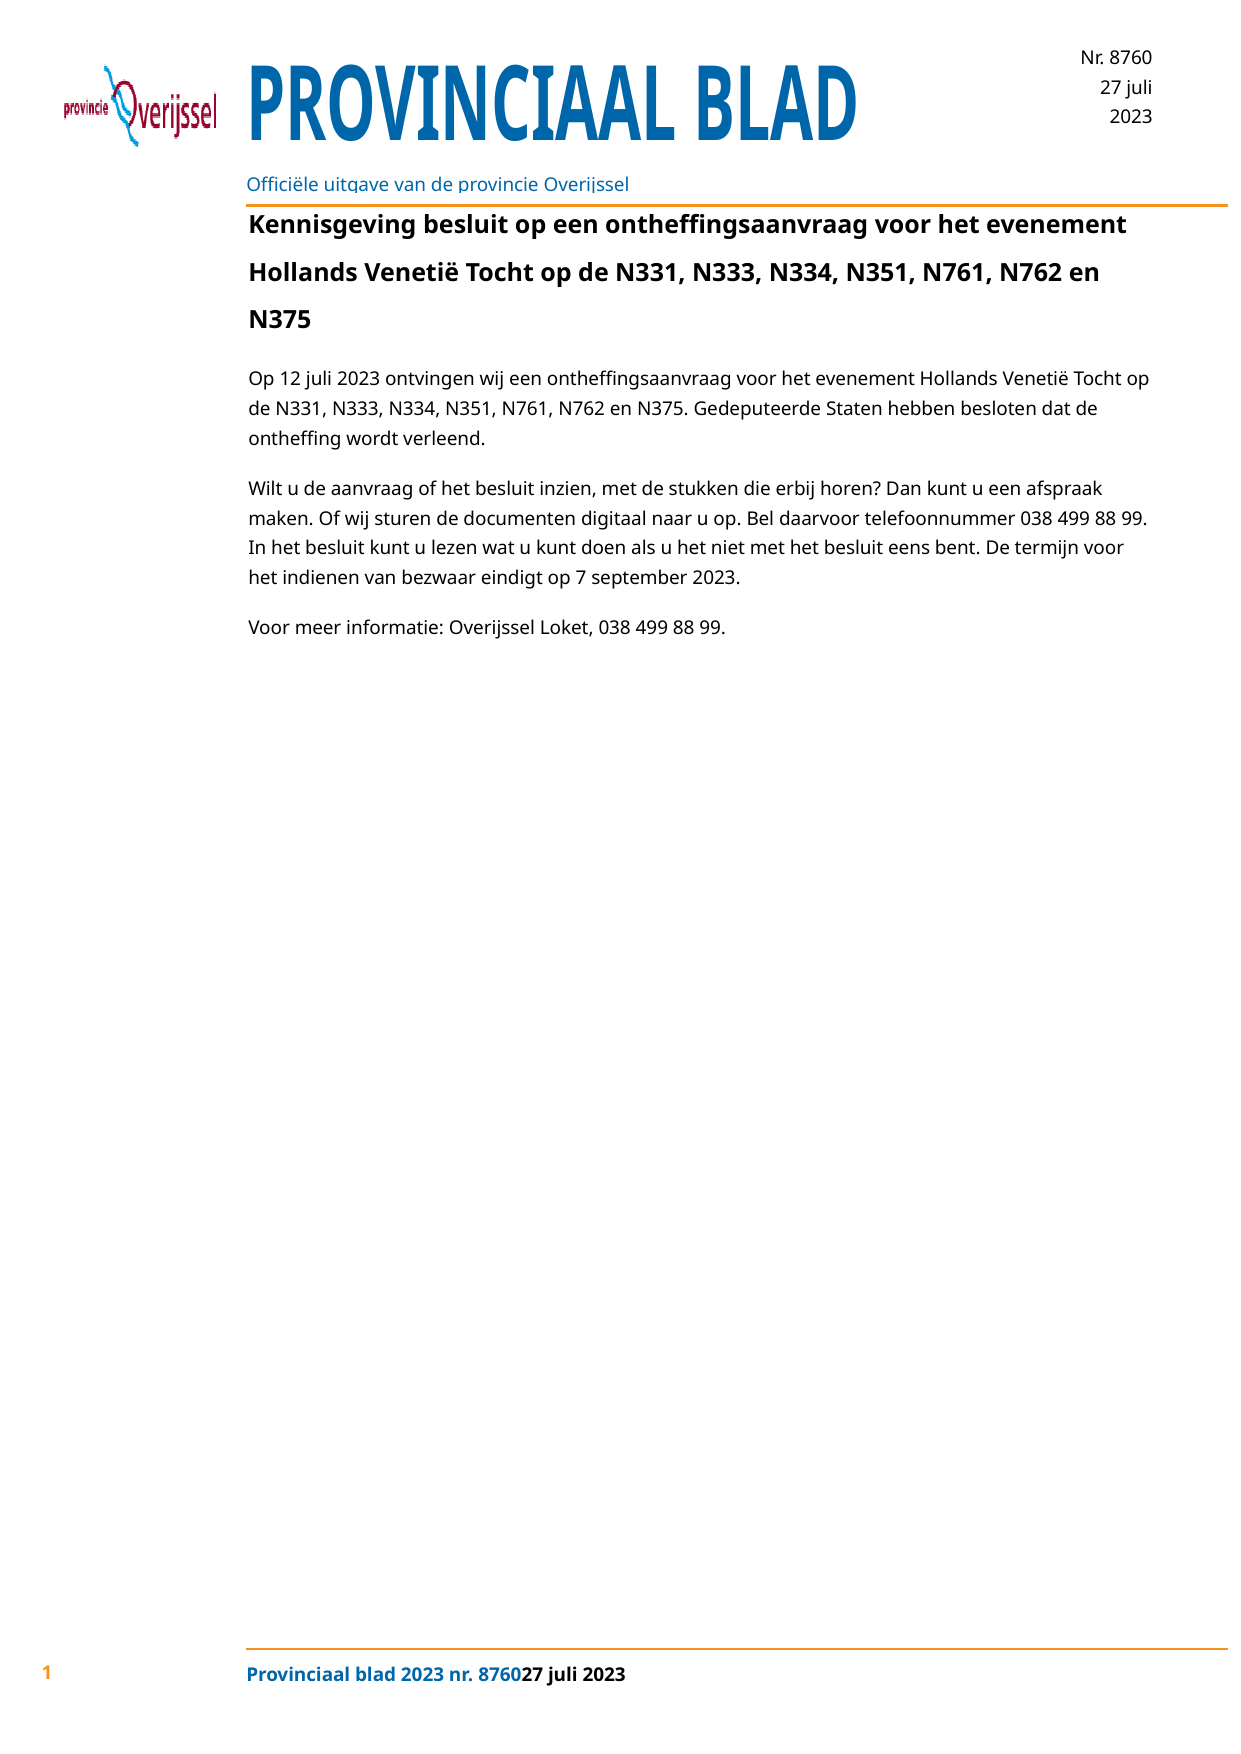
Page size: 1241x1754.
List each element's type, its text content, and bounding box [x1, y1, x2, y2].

text Op 12 juli 2023 ontvingen wij een ontheffingsaanvraag voor het evenement Hollands Venetië Tocht op de N331, N333, N334, N351, N761, N762 en N375. Gedeputeerde Staten hebben besloten dat de ontheffing wordt verleend. [248, 366, 1152, 450]
picture [41, 47, 231, 172]
text Wilt u de aanvraag of het besluit inzien, met de stukken die erbij horen? Dan kunt u een afspraak maken. Of wij sturen de documenten digitaal naar u op. Bel daarvoor telefoonnummer 038 499 88 99. In het besluit kunt u lezen wat u kunt doen als u het niet met het besluit eens bent. De termijn voor het indienen van bezwaar eindigt op 7 september 2023. [248, 475, 1152, 589]
text Voor meer informatie: Overijssel Loket, 038 499 88 99. [248, 614, 1152, 640]
text Kennisgeving besluit op een ontheffingsaanvraag voor het evenement Hollands Venetië Tocht op de N331, N333, N334, N351, N761, N762 en N375 [248, 207, 1152, 336]
